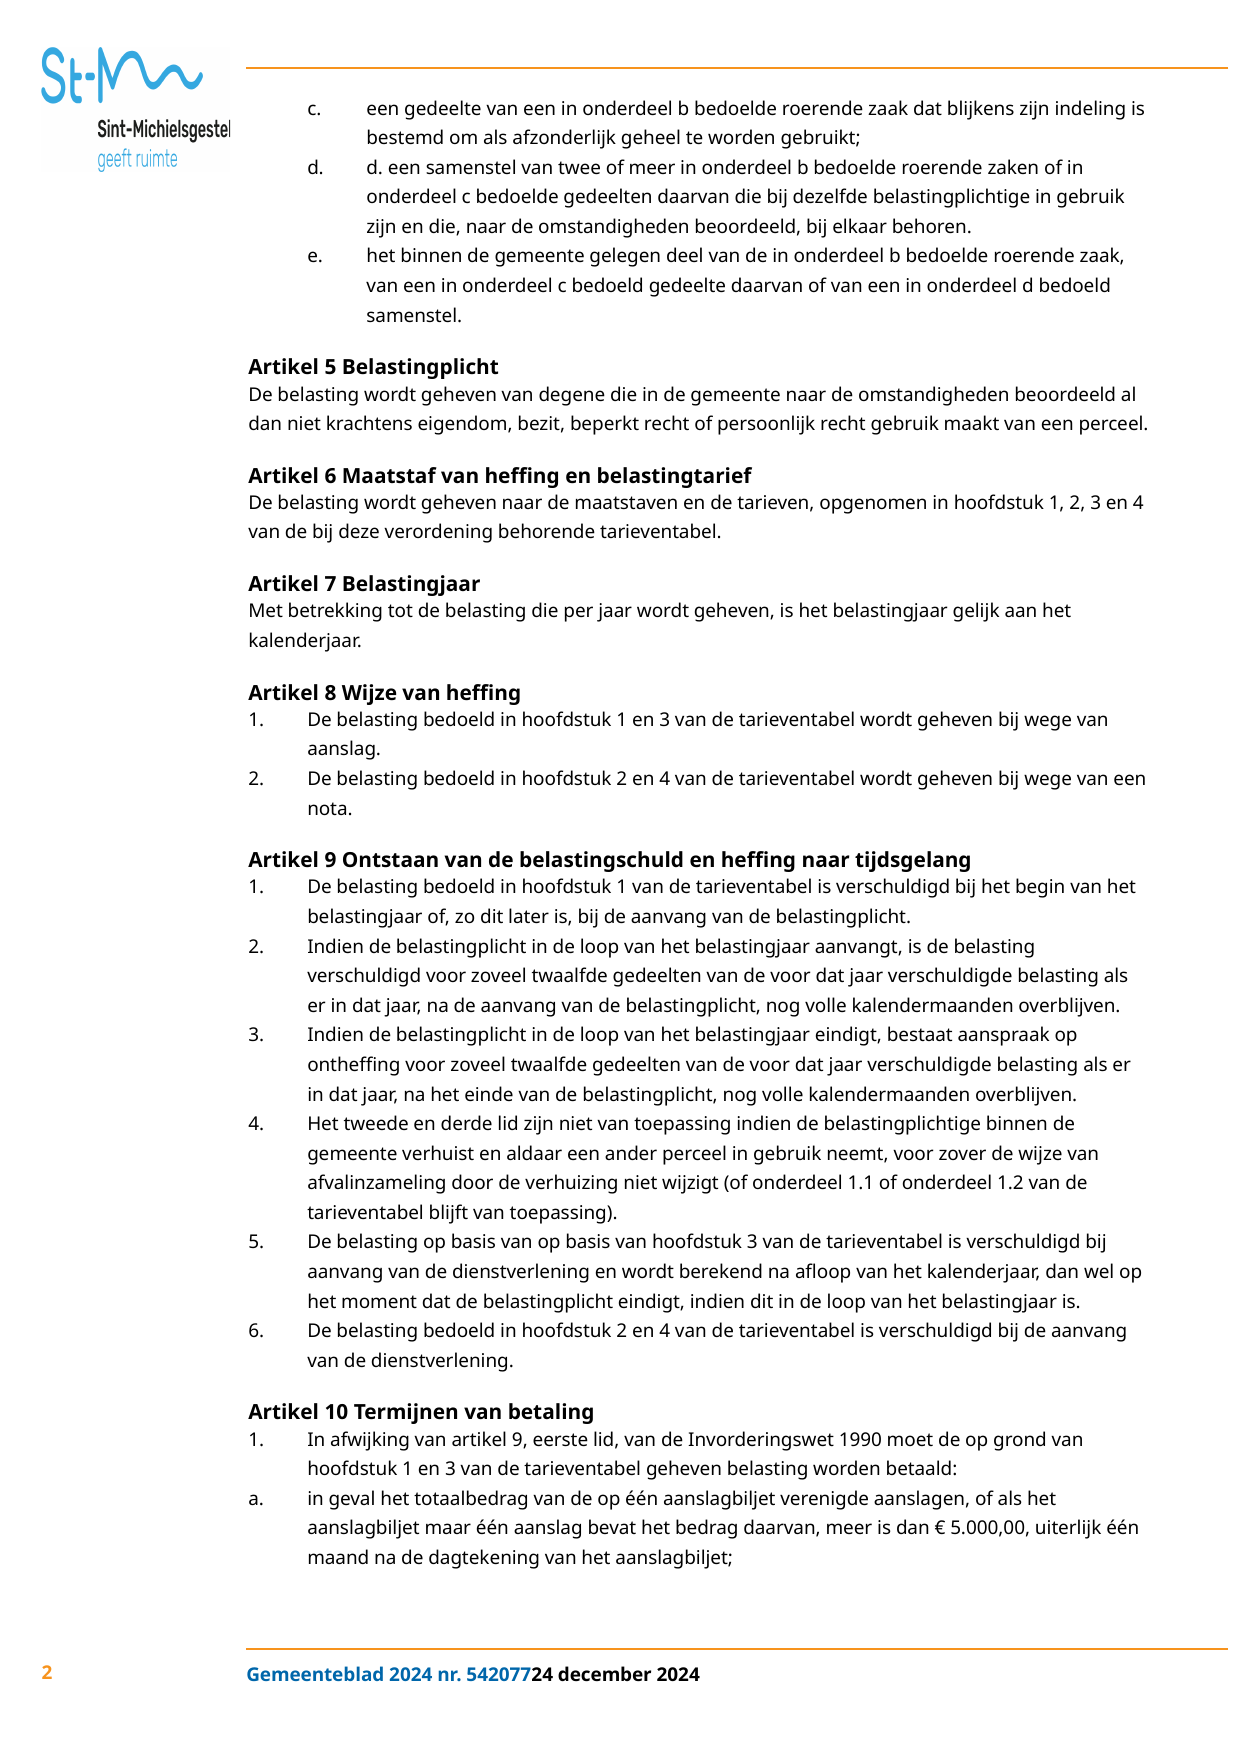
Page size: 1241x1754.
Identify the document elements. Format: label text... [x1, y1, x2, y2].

text Artikel 5 Belastingplicht [248, 352, 1152, 381]
list in geval het totaalbedrag van de op één aanslagbiljet verenigde aanslagen, of als het aanslagbiljet maar één aanslag bevat het bedrag daarvan, meer is dan € 5.000,00, uiterlijk één maand na de dagtekening van het aanslagbiljet; [248, 1485, 1152, 1570]
picture [41, 47, 231, 172]
list een gedeelte van een in onderdeel b bedoelde roerende zaak dat blijkens zijn indeling is bestemd om als afzonderlijk geheel te worden gebruikt; [307, 95, 1152, 150]
text Artikel 9 Ontstaan van de belastingschuld en heffing naar tijdsgelang [248, 845, 1152, 874]
text Artikel 6 Maatstaf van heffing en belastingtarief [248, 461, 1152, 489]
list De belasting op basis van op basis van hoofdstuk 3 van de tarieventabel is verschuldigd bij aanvang van de dienstverlening en wordt berekend na afloop van het kalenderjaar, dan wel op het moment dat de belastingplicht eindigt, indien dit in de loop van het belastingjaar is. [248, 1229, 1152, 1313]
list De belasting bedoeld in hoofdstuk 1 en 3 van de tarieventabel wordt geheven bij wege van aanslag. [248, 706, 1152, 761]
list De belasting bedoeld in hoofdstuk 1 van de tarieventabel is verschuldigd bij het begin van het belastingjaar of, zo dit later is, bij de aanvang van de belastingplicht. [248, 874, 1152, 929]
text De belasting wordt geheven van degene die in de gemeente naar de omstandigheden beoordeeld al dan niet krachtens eigendom, bezit, beperkt recht of persoonlijk recht gebruik maakt van een perceel. [248, 381, 1152, 436]
text Met betrekking tot de belasting die per jaar wordt geheven, is het belastingjaar gelijk aan het kalenderjaar. [248, 598, 1152, 653]
list het binnen de gemeente gelegen deel van de in onderdeel b bedoelde roerende zaak, van een in onderdeel c bedoeld gedeelte daarvan of van een in onderdeel d bedoeld samenstel. [307, 243, 1152, 328]
list d. een samenstel van twee of meer in onderdeel b bedoelde roerende zaken of in onderdeel c bedoelde gedeelten daarvan die bij dezelfde belastingplichtige in gebruik zijn en die, naar de omstandigheden beoordeeld, bij elkaar behoren. [307, 154, 1152, 239]
list De belasting bedoeld in hoofdstuk 2 en 4 van de tarieventabel wordt geheven bij wege van een nota. [248, 765, 1152, 821]
text De belasting wordt geheven naar de maatstaven en de tarieven, opgenomen in hoofdstuk 1, 2, 3 en 4 van de bij deze verordening behorende tarieventabel. [248, 489, 1152, 544]
text Artikel 7 Belastingjaar [248, 569, 1152, 598]
text Artikel 10 Termijnen van betaling [248, 1397, 1152, 1426]
text Artikel 8 Wijze van heffing [248, 678, 1152, 706]
list Indien de belastingplicht in de loop van het belastingjaar eindigt, bestaat aanspraak op ontheffing voor zoveel twaalfde gedeelten van de voor dat jaar verschuldigde belasting als er in dat jaar, na het einde van de belastingplicht, nog volle kalendermaanden overblijven. [248, 1022, 1152, 1106]
list Het tweede en derde lid zijn niet van toepassing indien de belastingplichtige binnen de gemeente verhuist en aldaar een ander perceel in gebruik neemt, voor zover de wijze van afvalinzameling door de verhuizing niet wijzigt (of onderdeel 1.1 of onderdeel 1.2 van de tarieventabel blijft van toepassing). [248, 1110, 1152, 1225]
list Indien de belastingplicht in de loop van het belastingjaar aanvangt, is de belasting verschuldigd voor zoveel twaalfde gedeelten van de voor dat jaar verschuldigde belasting als er in dat jaar, na de aanvang van de belastingplicht, nog volle kalendermaanden overblijven. [248, 933, 1152, 1018]
list De belasting bedoeld in hoofdstuk 2 en 4 van de tarieventabel is verschuldigd bij de aanvang van de dienstverlening. [248, 1317, 1152, 1373]
list In afwijking van artikel 9, eerste lid, van de Invorderingswet 1990 moet de op grond van hoofdstuk 1 en 3 van de tarieventabel geheven belasting worden betaald: [248, 1426, 1152, 1481]
